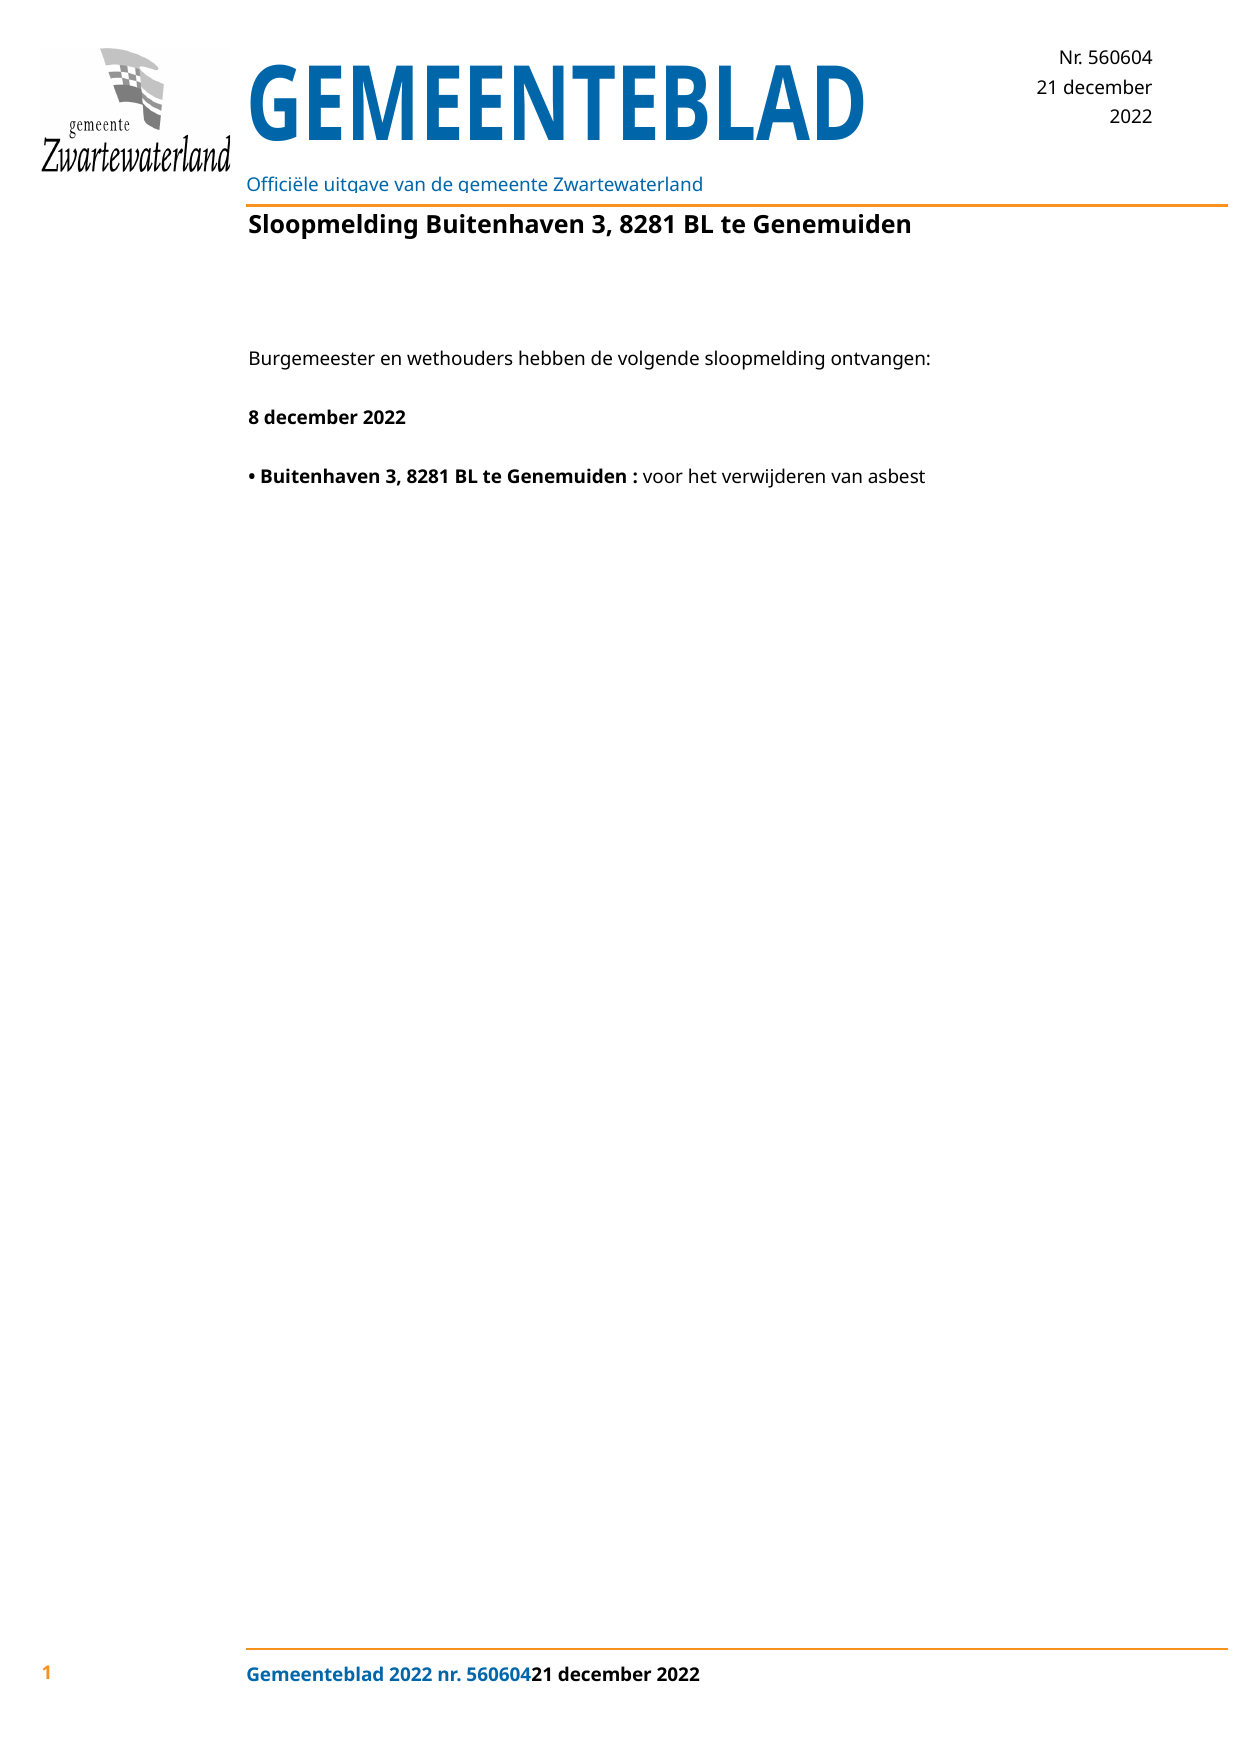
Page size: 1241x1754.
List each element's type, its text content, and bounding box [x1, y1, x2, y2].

text • Buitenhaven 3, 8281 BL te Genemuiden : voor het verwijderen van asbest [248, 464, 1152, 489]
text Burgemeester en wethouders hebben de volgende sloopmelding ontvangen: [248, 345, 1152, 371]
text Sloopmelding Buitenhaven 3, 8281 BL te Genemuiden [248, 207, 1152, 241]
picture [41, 47, 231, 172]
text 8 december 2022 [248, 404, 1152, 430]
